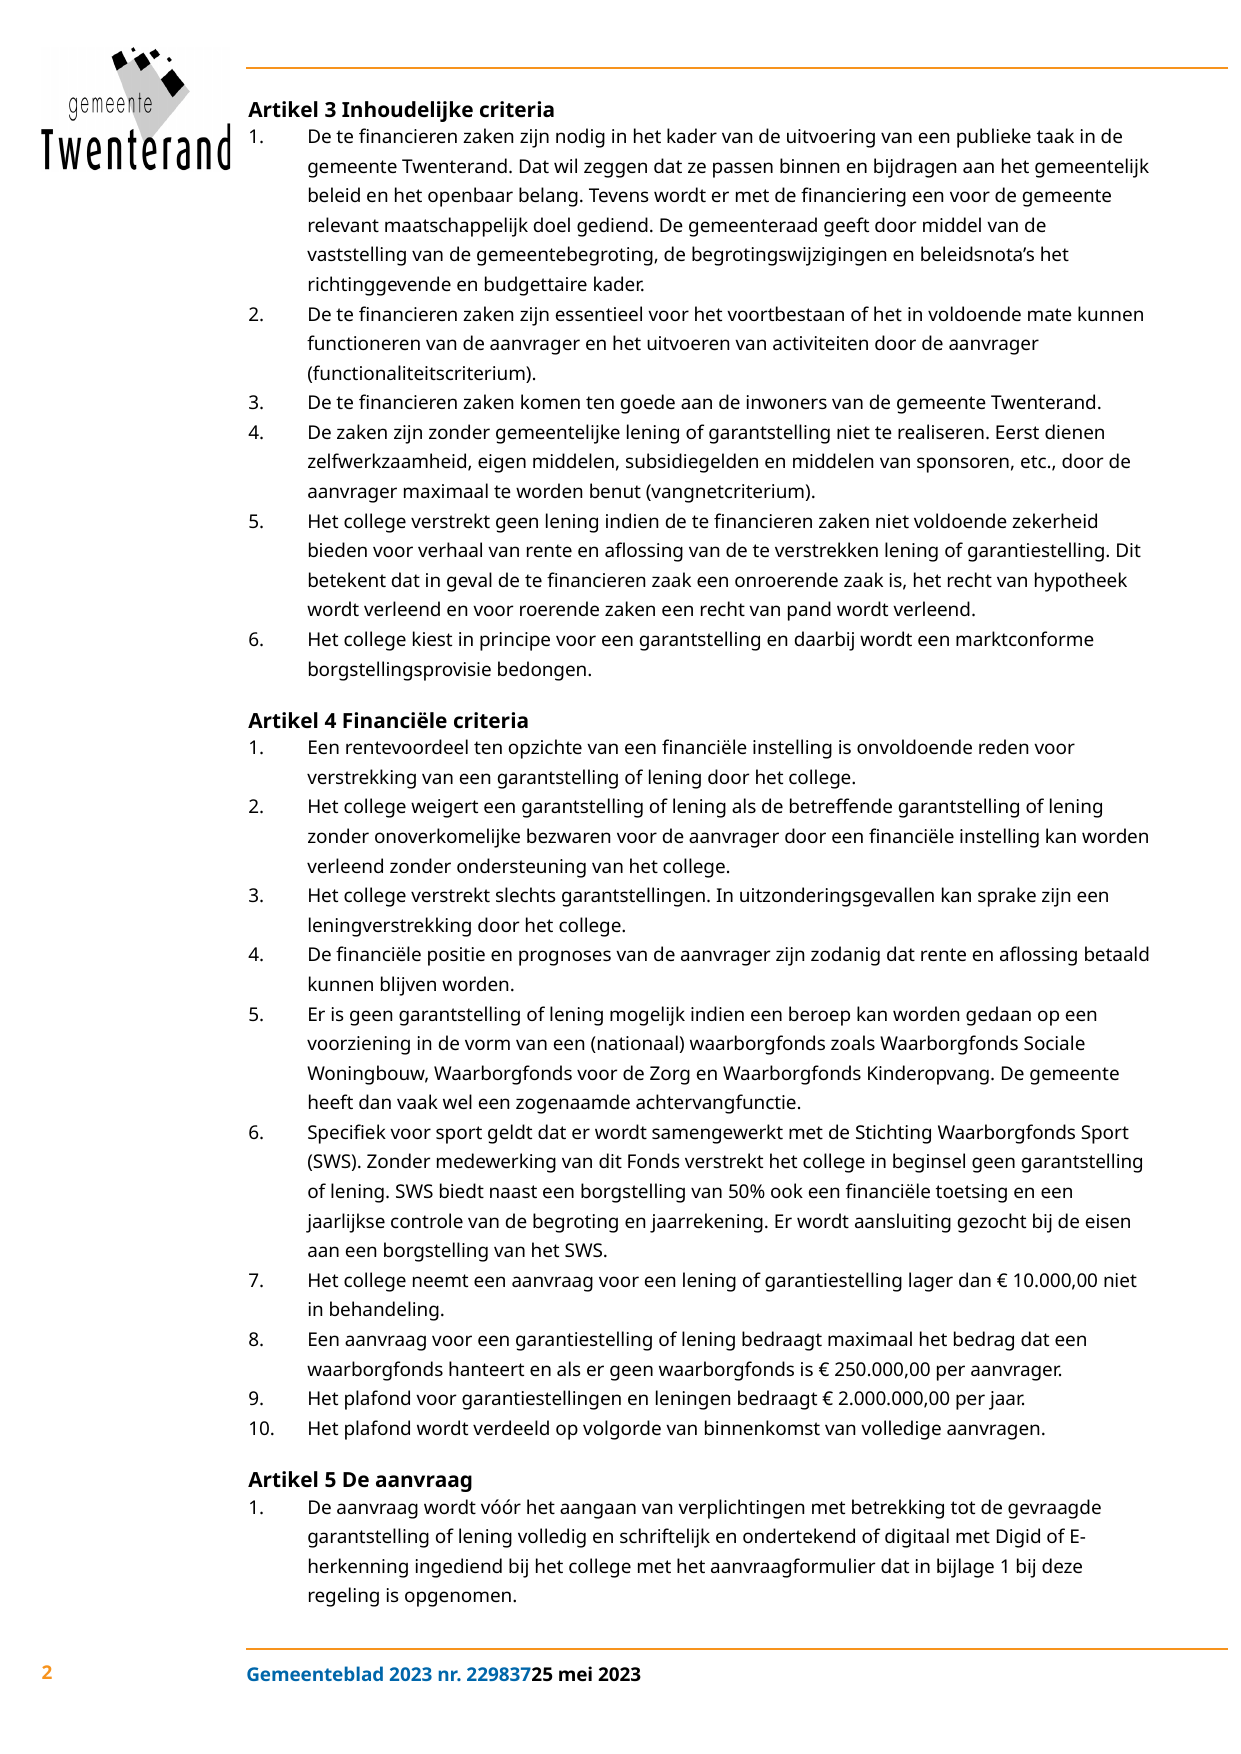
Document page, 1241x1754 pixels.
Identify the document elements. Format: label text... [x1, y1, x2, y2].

list De te financieren zaken komen ten goede aan de inwoners van de gemeente Twenterand. [248, 389, 1152, 415]
text Artikel 4 Financiële criteria [248, 706, 1152, 734]
text Artikel 3 Inhoudelijke criteria [248, 95, 1152, 123]
list De zaken zijn zonder gemeentelijke lening of garantstelling niet te realiseren. Eerst dienen zelfwerkzaamheid, eigen middelen, subsidiegelden en middelen van sponsoren, etc., door de aanvrager maximaal te worden benut (vangnetcriterium). [248, 419, 1152, 504]
list Een aanvraag voor een garantiestelling of lening bedraagt maximaal het bedrag dat een waarborgfonds hanteert en als er geen waarborgfonds is € 250.000,00 per aanvrager. [248, 1326, 1152, 1382]
list Het college verstrekt slechts garantstellingen. In uitzonderingsgevallen kan sprake zijn een leningverstrekking door het college. [248, 882, 1152, 938]
list Het college verstrekt geen lening indien de te financieren zaken niet voldoende zekerheid bieden voor verhaal van rente en aflossing van de te verstrekken lening of garantiestelling. Dit betekent dat in geval de te financieren zaak een onroerende zaak is, het recht van hypotheek wordt verleend en voor roerende zaken een recht van pand wordt verleend. [248, 508, 1152, 622]
picture [41, 47, 231, 172]
list De aanvraag wordt vóór het aangaan van verplichtingen met betrekking tot de gevraagde garantstelling of lening volledig en schriftelijk en ondertekend of digitaal met Digid of E-herkenning ingediend bij het college met het aanvraagformulier dat in bijlage 1 bij deze regeling is opgenomen. [248, 1494, 1152, 1608]
list Het plafond voor garantiestellingen en leningen bedraagt € 2.000.000,00 per jaar. [248, 1385, 1152, 1411]
list Het college neemt een aanvraag voor een lening of garantiestelling lager dan € 10.000,00 niet in behandeling. [248, 1267, 1152, 1322]
list Het college kiest in principe voor een garantstelling en daarbij wordt een marktconforme borgstellingsprovisie bedongen. [248, 626, 1152, 681]
list Een rentevoordeel ten opzichte van een financiële instelling is onvoldoende reden voor verstrekking van een garantstelling of lening door het college. [248, 734, 1152, 790]
list Er is geen garantstelling of lening mogelijk indien een beroep kan worden gedaan op een voorziening in de vorm van een (nationaal) waarborgfonds zoals Waarborgfonds Sociale Woningbouw, Waarborgfonds voor de Zorg en Waarborgfonds Kinderopvang. De gemeente heeft dan vaak wel een zogenaamde achtervangfunctie. [248, 1001, 1152, 1115]
list De te financieren zaken zijn nodig in het kader van de uitvoering van een publieke taak in de gemeente Twenterand. Dat wil zeggen dat ze passen binnen en bijdragen aan het gemeentelijk beleid en het openbaar belang. Tevens wordt er met de financiering een voor de gemeente relevant maatschappelijk doel gediend. De gemeenteraad geeft door middel van de vaststelling van de gemeentebegroting, de begrotingswijzigingen en beleidsnota’s het richtinggevende en budgettaire kader. [248, 123, 1152, 297]
text Artikel 5 De aanvraag [248, 1465, 1152, 1494]
list Het college weigert een garantstelling of lening als de betreffende garantstelling of lening zonder onoverkomelijke bezwaren voor de aanvrager door een financiële instelling kan worden verleend zonder ondersteuning van het college. [248, 794, 1152, 879]
list De te financieren zaken zijn essentieel voor het voortbestaan of het in voldoende mate kunnen functioneren van de aanvrager en het uitvoeren van activiteiten door de aanvrager (functionaliteitscriterium). [248, 301, 1152, 386]
list Het plafond wordt verdeeld op volgorde van binnenkomst van volledige aanvragen. [248, 1415, 1152, 1441]
list Specifiek voor sport geldt dat er wordt samengewerkt met de Stichting Waarborgfonds Sport (SWS). Zonder medewerking van dit Fonds verstrekt het college in beginsel geen garantstelling of lening. SWS biedt naast een borgstelling van 50% ook een financiële toetsing en een jaarlijkse controle van de begroting en jaarrekening. Er wordt aansluiting gezocht bij de eisen aan een borgstelling van het SWS. [248, 1119, 1152, 1263]
list De financiële positie en prognoses van de aanvrager zijn zodanig dat rente en aflossing betaald kunnen blijven worden. [248, 942, 1152, 997]
